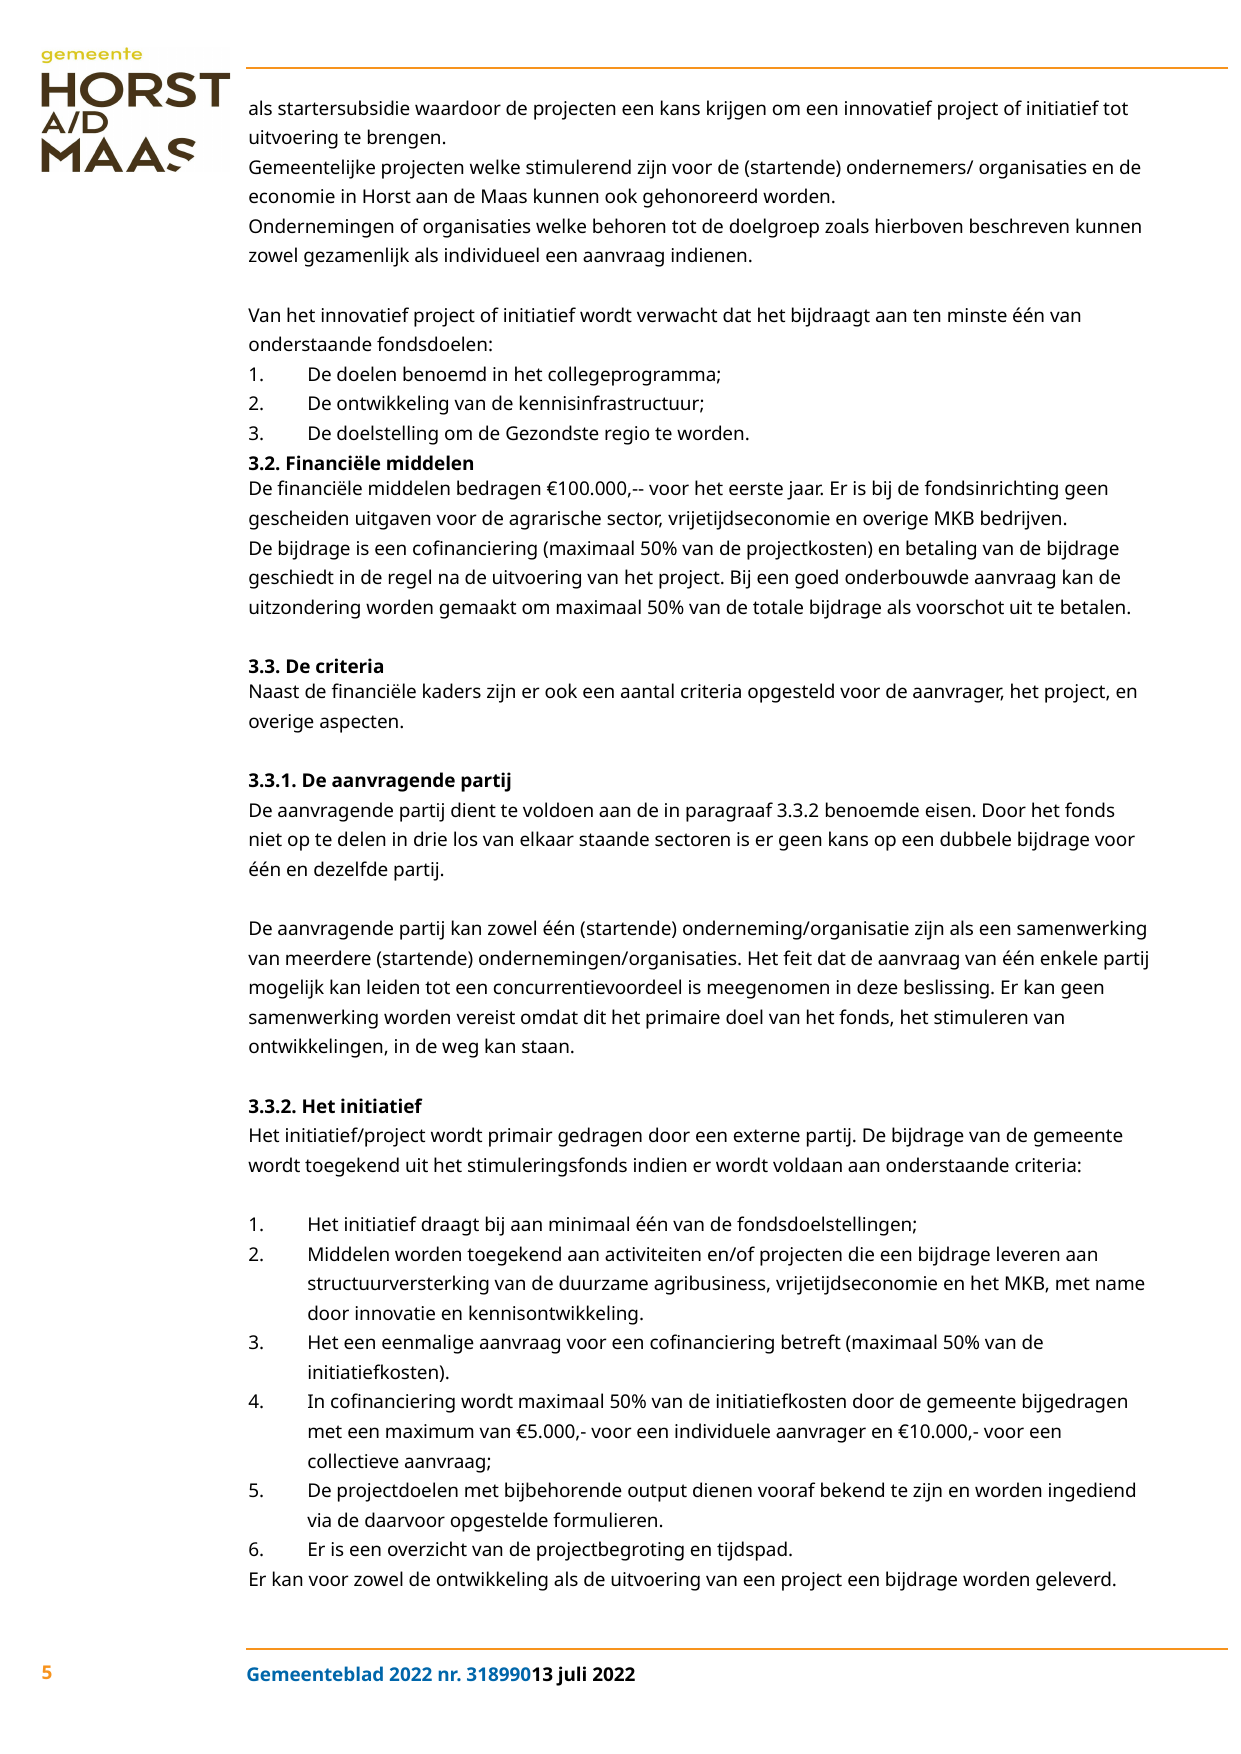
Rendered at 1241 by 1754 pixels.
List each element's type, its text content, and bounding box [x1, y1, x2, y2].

text Ondernemingen of organisaties welke behoren tot de doelgroep zoals hierboven beschreven kunnen zowel gezamenlijk als individueel een aanvraag indienen. [248, 213, 1152, 268]
text Het initiatief/project wordt primair gedragen door een externe partij. De bijdrage van de gemeente wordt toegekend uit het stimuleringsfonds indien er wordt voldaan aan onderstaande criteria: [248, 1122, 1152, 1178]
list De doelen benoemd in het collegeprogramma; [248, 361, 1152, 387]
list In cofinanciering wordt maximaal 50% van de initiatiefkosten door de gemeente bijgedragen met een maximum van €5.000,- voor een individuele aanvrager en €10.000,- voor een collectieve aanvraag; [248, 1389, 1152, 1474]
list De ontwikkeling van de kennisinfrastructuur; [248, 391, 1152, 416]
text 3.3.1. De aanvragende partij [248, 767, 1152, 793]
text De financiële middelen bedragen €100.000,-- voor het eerste jaar. Er is bij de fondsinrichting geen gescheiden uitgaven voor de agrarische sector, vrijetijdseconomie en overige MKB bedrijven. [248, 476, 1152, 531]
list Het initiatief draagt bij aan minimaal één van de fondsdoelstellingen; [248, 1211, 1152, 1237]
text De aanvragende partij kan zowel één (startende) onderneming/organisatie zijn als een samenwerking van meerdere (startende) ondernemingen/organisaties. Het feit dat de aanvraag van één enkele partij mogelijk kan leiden tot een concurrentievoordeel is meegenomen in deze beslissing. Er kan geen samenwerking worden vereist omdat dit het primaire doel van het fonds, het stimuleren van ontwikkelingen, in de weg kan staan. [248, 915, 1152, 1059]
text Naast de financiële kaders zijn er ook een aantal criteria opgesteld voor de aanvrager, het project, en overige aspecten. [248, 679, 1152, 734]
list Middelen worden toegekend aan activiteiten en/of projecten die een bijdrage leveren aan structuurversterking van de duurzame agribusiness, vrijetijdseconomie en het MKB, met name door innovatie en kennisontwikkeling. [248, 1241, 1152, 1326]
text 3.2. Financiële middelen [248, 450, 1152, 476]
text 3.3. De criteria [248, 653, 1152, 679]
list Het een eenmalige aanvraag voor een cofinanciering betreft (maximaal 50% van de initiatiefkosten). [248, 1329, 1152, 1385]
text Van het innovatief project of initiatief wordt verwacht dat het bijdraagt aan ten minste één van onderstaande fondsdoelen: [248, 302, 1152, 357]
list Er is een overzicht van de projectbegroting en tijdspad. [248, 1537, 1152, 1562]
text als startersubsidie waardoor de projecten een kans krijgen om een innovatief project of initiatief tot uitvoering te brengen. [248, 95, 1152, 150]
text Gemeentelijke projecten welke stimulerend zijn voor de (startende) ondernemers/ organisaties en de economie in Horst aan de Maas kunnen ook gehonoreerd worden. [248, 154, 1152, 209]
text Er kan voor zowel de ontwikkeling als de uitvoering van een project een bijdrage worden geleverd. [248, 1566, 1152, 1592]
list De projectdoelen met bijbehorende output dienen vooraf bekend te zijn en worden ingediend via de daarvoor opgestelde formulieren. [248, 1477, 1152, 1533]
picture [41, 47, 231, 172]
text 3.3.2. Het initiatief [248, 1093, 1152, 1119]
text De aanvragende partij dient te voldoen aan de in paragraaf 3.3.2 benoemde eisen. Door het fonds niet op te delen in drie los van elkaar staande sectoren is er geen kans op een dubbele bijdrage voor één en dezelfde partij. [248, 797, 1152, 882]
text De bijdrage is een cofinanciering (maximaal 50% van de projectkosten) en betaling van de bijdrage geschiedt in de regel na de uitvoering van het project. Bij een goed onderbouwde aanvraag kan de uitzondering worden gemaakt om maximaal 50% van de totale bijdrage als voorschot uit te betalen. [248, 535, 1152, 619]
list De doelstelling om de Gezondste regio te worden. [248, 420, 1152, 446]
